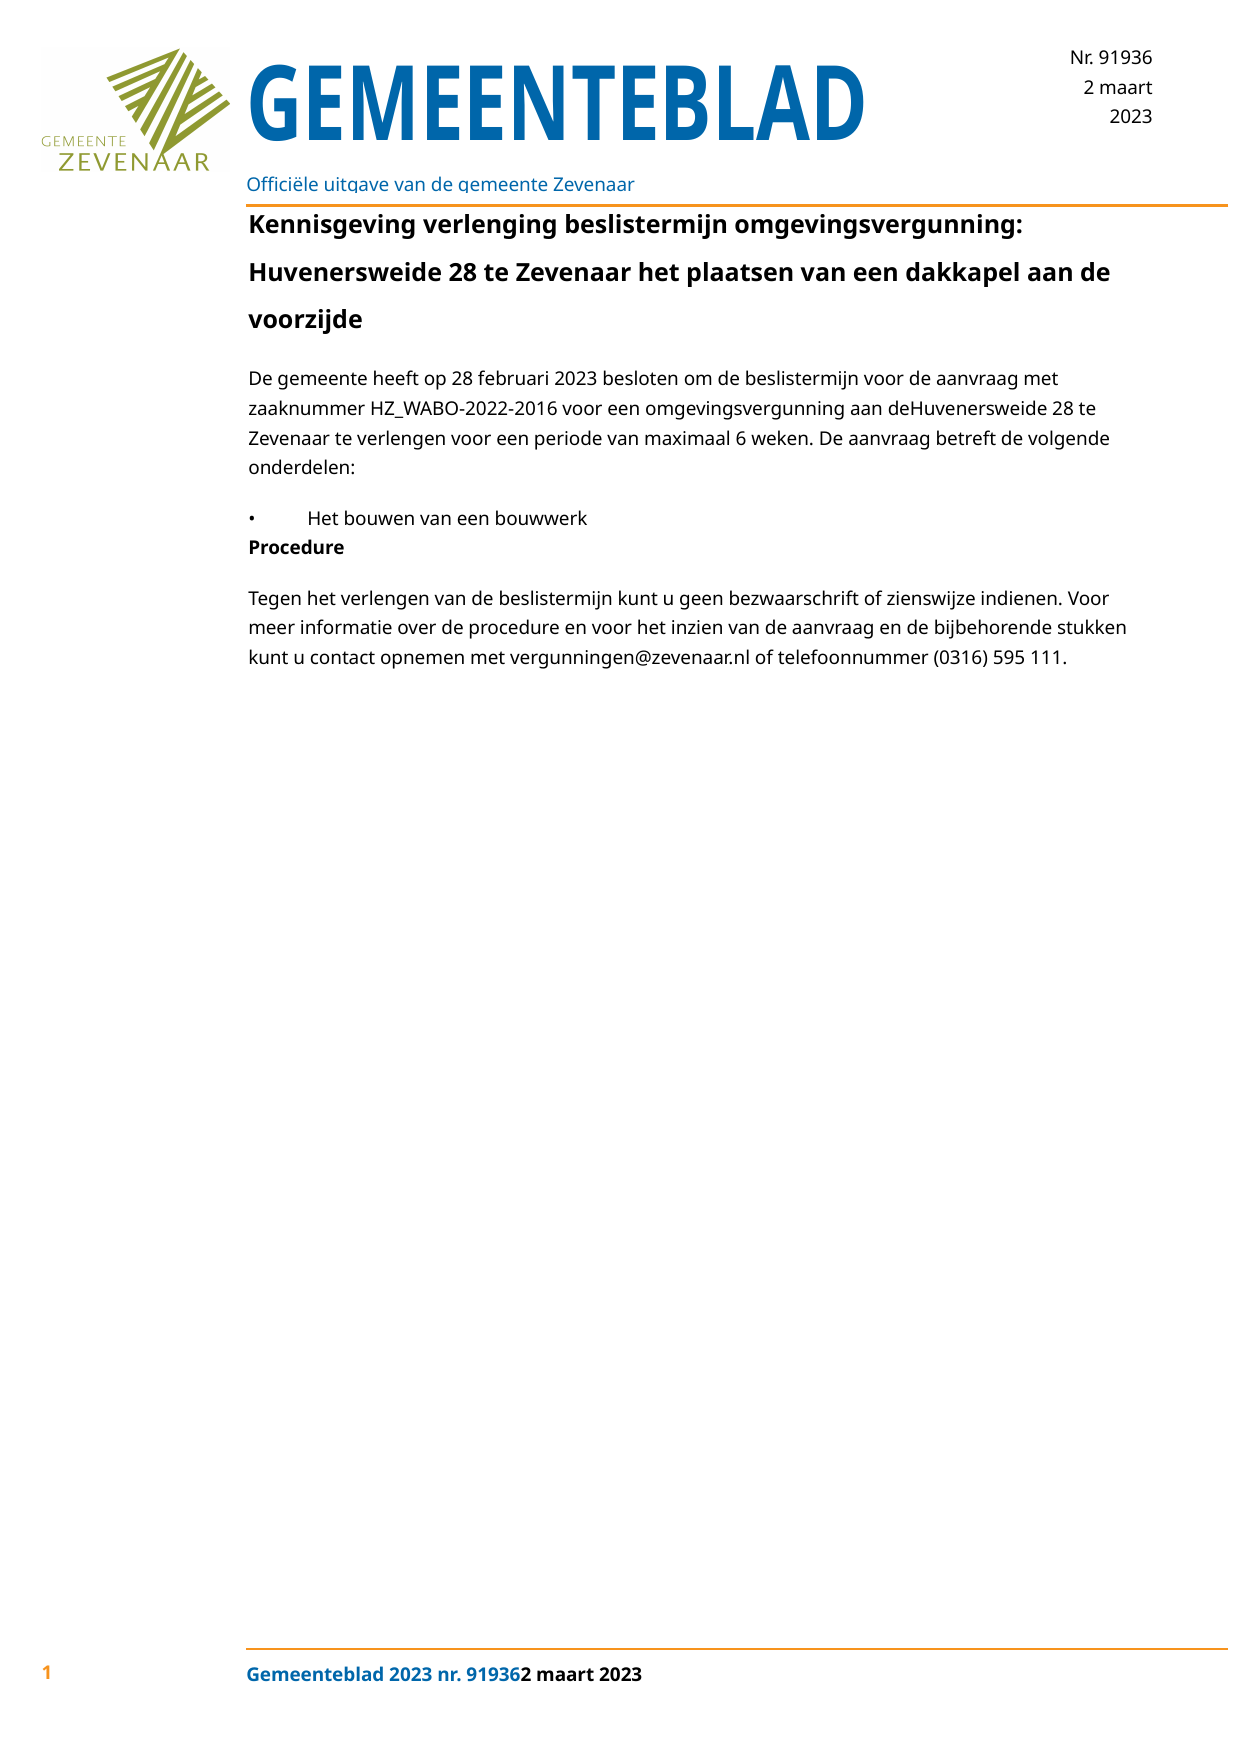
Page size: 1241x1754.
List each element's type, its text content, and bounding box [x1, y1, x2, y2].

picture [41, 47, 231, 172]
text Tegen het verlengen van de beslistermijn kunt u geen bezwaarschrift of zienswijze indienen. Voor meer informatie over de procedure en voor het inzien van de aanvraag en de bijbehorende stukken kunt u contact opnemen met vergunningen@zevenaar.nl of telefoonnummer (0316) 595 111. [248, 585, 1152, 669]
text Kennisgeving verlenging beslistermijn omgevingsvergunning: Huvenersweide 28 te Zevenaar het plaatsen van een dakkapel aan de voorzijde [248, 207, 1152, 336]
list Het bouwen van een bouwwerk [248, 505, 1152, 530]
text Procedure [248, 534, 1152, 560]
text De gemeente heeft op 28 februari 2023 besloten om de beslistermijn voor de aanvraag met zaaknummer HZ_WABO-2022-2016 voor een omgevingsvergunning aan deHuvenersweide 28 te Zevenaar te verlengen voor een periode van maximaal 6 weken. De aanvraag betreft de volgende onderdelen: [248, 366, 1152, 480]
